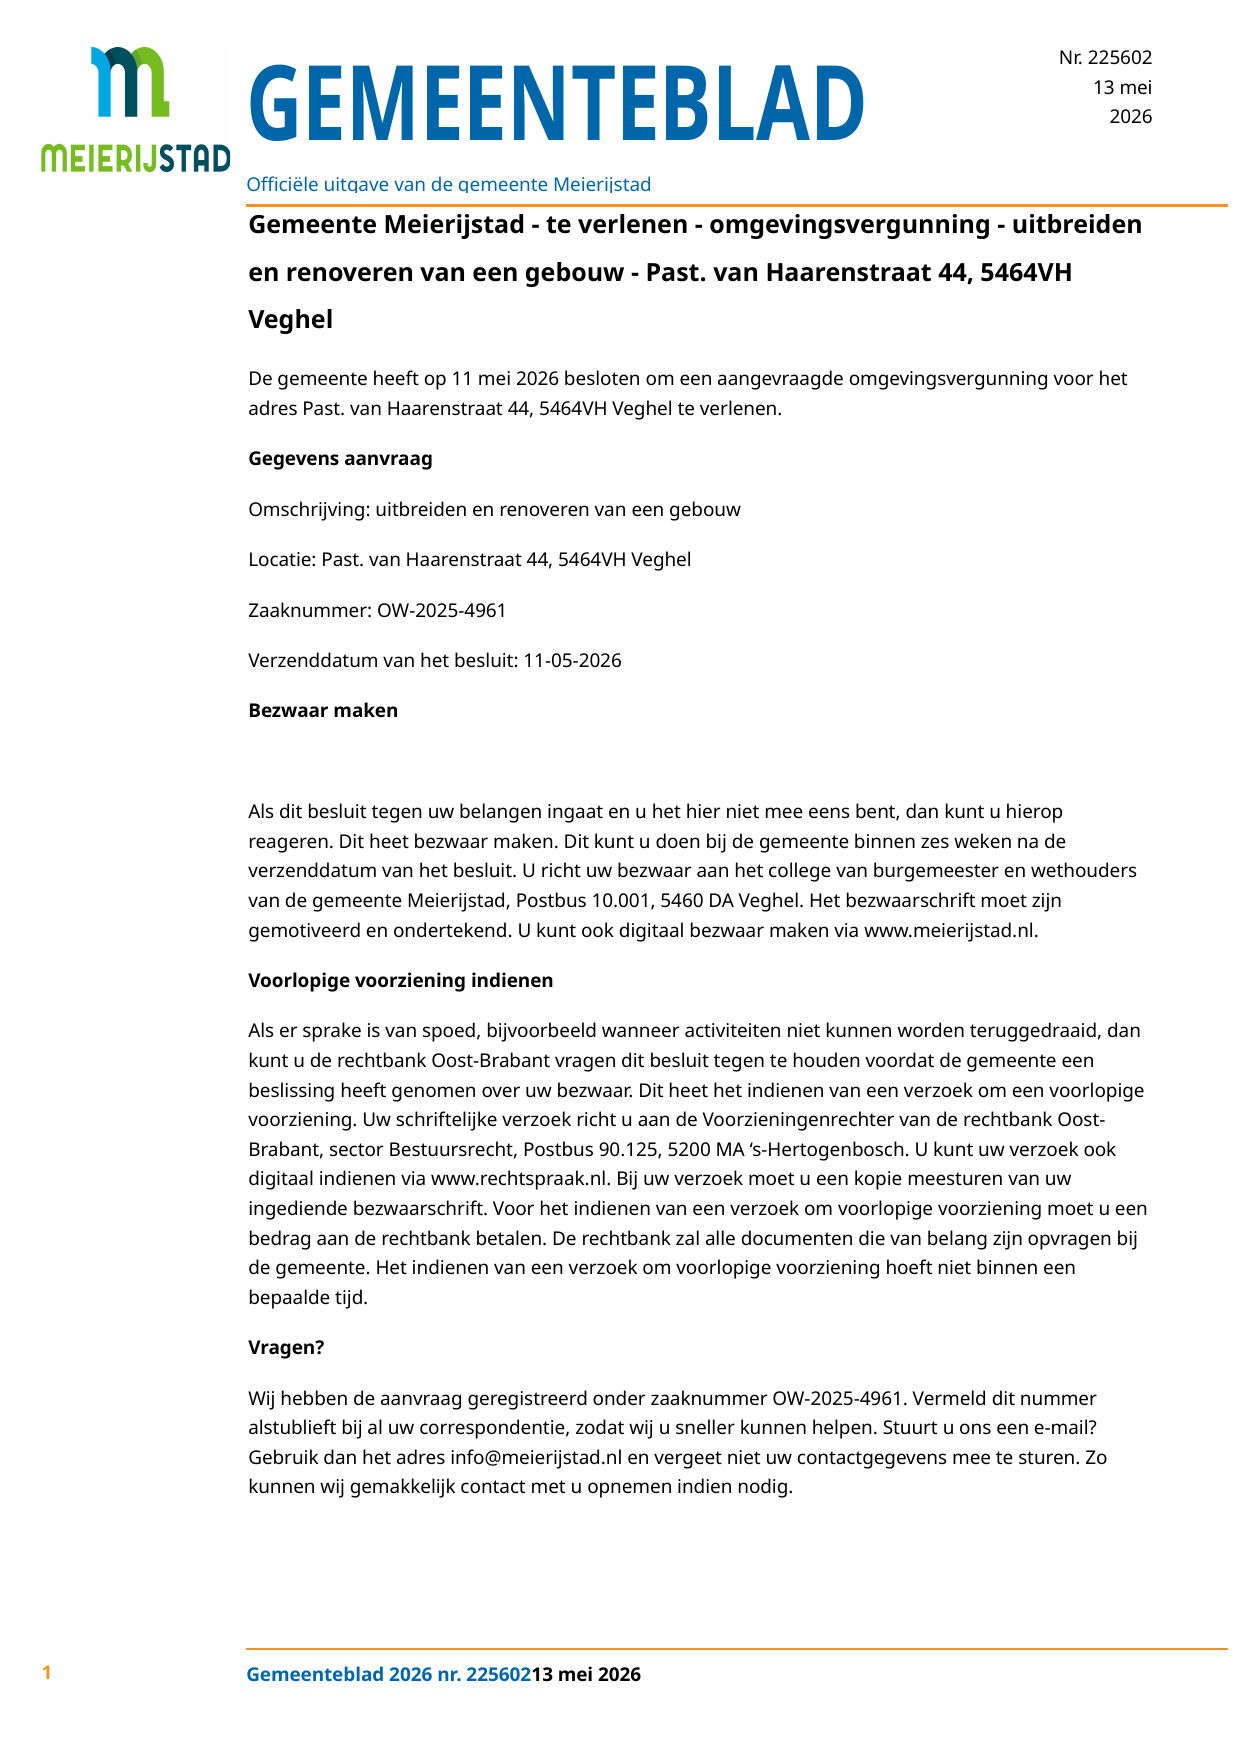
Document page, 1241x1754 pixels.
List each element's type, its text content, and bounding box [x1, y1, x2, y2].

text Wij hebben de aanvraag geregistreerd onder zaaknummer OW-2025-4961. Vermeld dit nummer alstublieft bij al uw correspondentie, zodat wij u sneller kunnen helpen. Stuurt u ons een e-mail? Gebruik dan het adres info@meierijstad.nl en vergeet niet uw contactgegevens mee te sturen. Zo kunnen wij gemakkelijk contact met u opnemen indien nodig. [248, 1385, 1152, 1499]
text De gemeente heeft op 11 mei 2026 besloten om een aangevraagde omgevingsvergunning voor het adres Past. van Haarenstraat 44, 5464VH Veghel te verlenen. [248, 366, 1152, 421]
text Verzenddatum van het besluit: 11-05-2026 [248, 647, 1152, 673]
text Omschrijving: uitbreiden en renoveren van een gebouw [248, 496, 1152, 522]
text Als dit besluit tegen uw belangen ingaat en u het hier niet mee eens bent, dan kunt u hierop reageren. Dit heet bezwaar maken. Dit kunt u doen bij de gemeente binnen zes weken na de verzenddatum van het besluit. U richt uw bezwaar aan het college van burgemeester en wethouders van de gemeente Meierijstad, Postbus 10.001, 5460 DA Veghel. Het bezwaarschrift moet zijn gemotiveerd en ondertekend. U kunt ook digitaal bezwaar maken via www.meierijstad.nl. [248, 798, 1152, 942]
text Als er sprake is van spoed, bijvoorbeeld wanneer activiteiten niet kunnen worden teruggedraaid, dan kunt u de rechtbank Oost-Brabant vragen dit besluit tegen te houden voordat de gemeente een beslissing heeft genomen over uw bezwaar. Dit heet het indienen van een verzoek om een voorlopige voorziening. Uw schriftelijke verzoek richt u aan de Voorzieningenrechter van de rechtbank Oost-Brabant, sector Bestuursrecht, Postbus 90.125, 5200 MA ‘s-Hertogenbosch. U kunt uw verzoek ook digitaal indienen via www.rechtspraak.nl. Bij uw verzoek moet u een kopie meesturen van uw ingediende bezwaarschrift. Voor het indienen van een verzoek om voorlopige voorziening moet u een bedrag aan de rechtbank betalen. De rechtbank zal alle documenten die van belang zijn opvragen bij de gemeente. Het indienen van een verzoek om voorlopige voorziening hoeft niet binnen een bepaalde tijd. [248, 1018, 1152, 1309]
text Zaaknummer: OW-2025-4961 [248, 597, 1152, 622]
text Locatie: Past. van Haarenstraat 44, 5464VH Veghel [248, 546, 1152, 572]
text Gemeente Meierijstad - te verlenen - omgevingsvergunning - uitbreiden en renoveren van een gebouw - Past. van Haarenstraat 44, 5464VH Veghel [248, 207, 1152, 336]
text Bezwaar maken [248, 698, 1152, 723]
text Gegevens aanvraag [248, 446, 1152, 471]
text Vragen? [248, 1334, 1152, 1360]
picture [41, 47, 231, 172]
text Voorlopige voorziening indienen [248, 967, 1152, 993]
